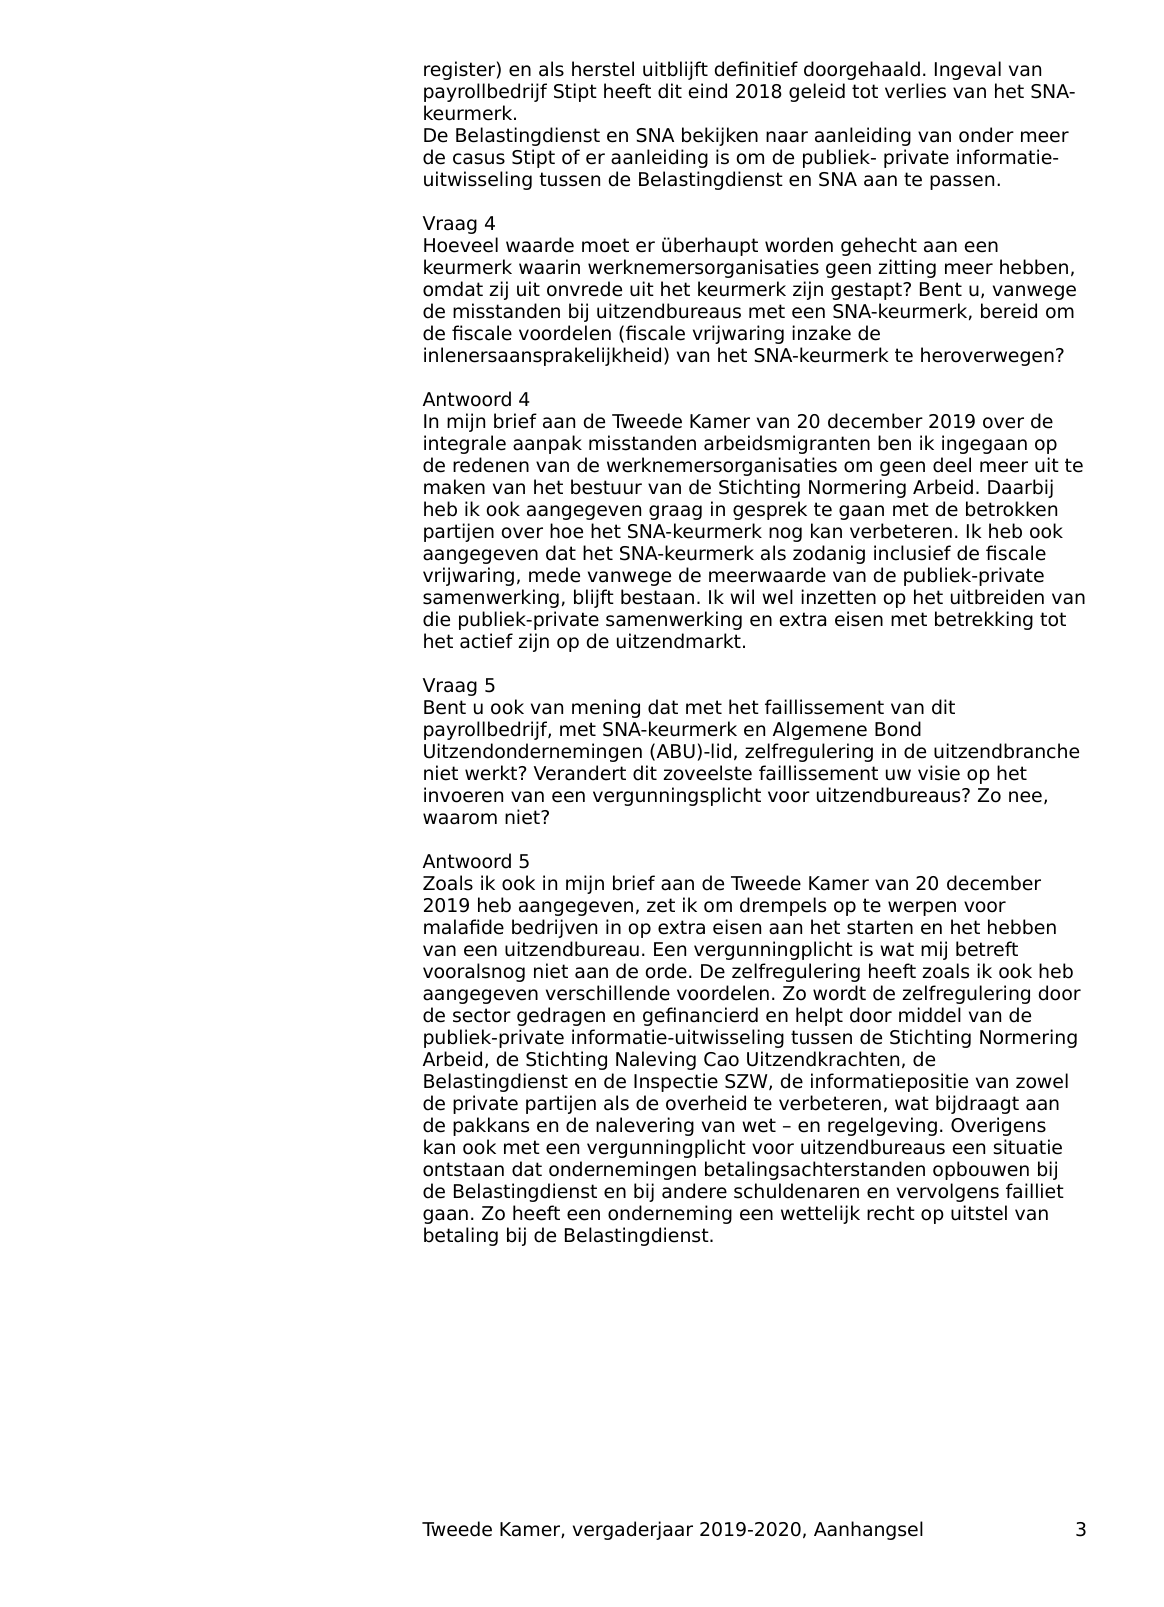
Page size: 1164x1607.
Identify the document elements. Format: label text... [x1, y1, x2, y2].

text Bent u ook van mening dat met het faillissement van dit payrollbedrijf, met SNA-keurmerk en Algemene Bond Uitzendondernemingen (ABU)-lid, zelfregulering in de uitzendbranche niet werkt? Verandert dit zoveelste faillissement uw visie op het invoeren van een vergunningsplicht voor uitzendbureaus? Zo nee, waarom niet? [422, 697, 1087, 829]
text In mijn brief aan de Tweede Kamer van 20 december 2019 over de integrale aanpak misstanden arbeidsmigranten ben ik ingegaan op de redenen van de werknemersorganisaties om geen deel meer uit te maken van het bestuur van de Stichting Normering Arbeid. Daarbij heb ik ook aangegeven graag in gesprek te gaan met de betrokken partijen over hoe het SNA-keurmerk nog kan verbeteren. Ik heb ook aangegeven dat het SNA-keurmerk als zodanig inclusief de fiscale vrijwaring, mede vanwege de meerwaarde van de publiek-private samenwerking, blijft bestaan. Ik wil wel inzetten op het uitbreiden van die publiek-private samenwerking en extra eisen met betrekking tot het actief zijn op de uitzendmarkt. [422, 411, 1087, 653]
text Antwoord 5 [422, 851, 1087, 873]
text Hoeveel waarde moet er überhaupt worden gehecht aan een keurmerk waarin werknemersorganisaties geen zitting meer hebben, omdat zij uit onvrede uit het keurmerk zijn gestapt? Bent u, vanwege de misstanden bij uitzendbureaus met een SNA-keurmerk, bereid om de fiscale voordelen (fiscale vrijwaring inzake de inlenersaansprakelijkheid) van het SNA-keurmerk te heroverwegen? [422, 235, 1087, 367]
text Vraag 5 [422, 675, 1087, 697]
text De Belastingdienst en SNA bekijken naar aanleiding van onder meer de casus Stipt of er aanleiding is om de publiek- private informatie-uitwisseling tussen de Belastingdienst en SNA aan te passen. [422, 125, 1087, 191]
text Antwoord 4 [422, 389, 1087, 411]
text register) en als herstel uitblijft definitief doorgehaald. Ingeval van payrollbedrijf Stipt heeft dit eind 2018 geleid tot verlies van het SNA-keurmerk. [422, 59, 1087, 125]
text Zoals ik ook in mijn brief aan de Tweede Kamer van 20 december 2019 heb aangegeven, zet ik om drempels op te werpen voor malafide bedrijven in op extra eisen aan het starten en het hebben van een uitzendbureau. Een vergunningplicht is wat mij betreft vooralsnog niet aan de orde. De zelfregulering heeft zoals ik ook heb aangegeven verschillende voordelen. Zo wordt de zelfregulering door de sector gedragen en gefinancierd en helpt door middel van de publiek-private informatie-uitwisseling tussen de Stichting Normering Arbeid, de Stichting Naleving Cao Uitzendkrachten, de Belastingdienst en de Inspectie SZW, de informatiepositie van zowel de private partijen als de overheid te verbeteren, wat bijdraagt aan de pakkans en de nalevering van wet – en regelgeving. Overigens kan ook met een vergunningplicht voor uitzendbureaus een situatie ontstaan dat ondernemingen betalingsachterstanden opbouwen bij de Belastingdienst en bij andere schuldenaren en vervolgens failliet gaan. Zo heeft een onderneming een wettelijk recht op uitstel van betaling bij de Belastingdienst. [422, 873, 1087, 1247]
text Vraag 4 [422, 213, 1087, 235]
